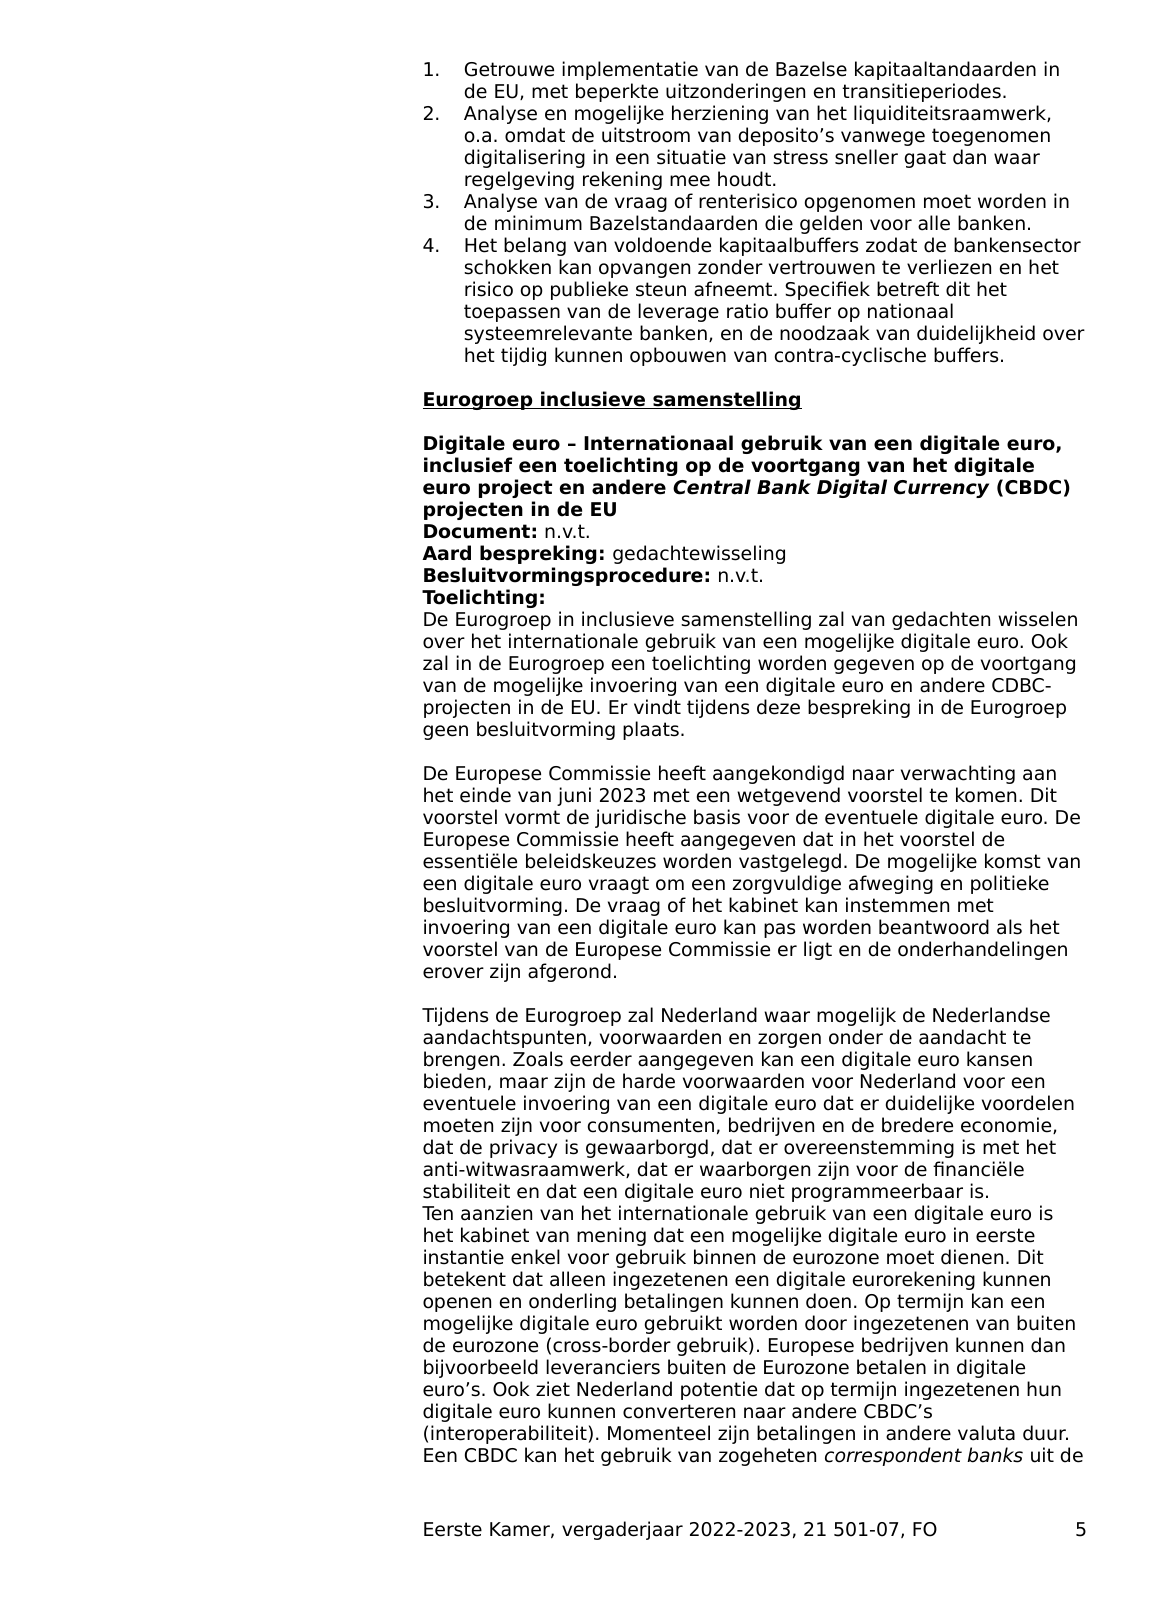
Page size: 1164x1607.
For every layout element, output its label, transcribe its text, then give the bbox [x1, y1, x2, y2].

text 2. Analyse en mogelijke herziening van het liquiditeitsraamwerk, o.a. omdat de uitstroom van deposito’s vanwege toegenomen digitalisering in een situatie van stress sneller gaat dan waar regelgeving rekening mee houdt. [422, 103, 1087, 191]
text Digitale euro – Internationaal gebruik van een digitale euro, inclusief een toelichting op de voortgang van het digitale euro project en andere Central Bank Digital Currency (CBDC) projecten in de EU [422, 433, 1087, 521]
subtitle Eurogroep inclusieve samenstelling [422, 389, 1087, 411]
text Aard bespreking: gedachtewisseling [422, 543, 1087, 565]
text Ten aanzien van het internationale gebruik van een digitale euro is het kabinet van mening dat een mogelijke digitale euro in eerste instantie enkel voor gebruik binnen de eurozone moet dienen. Dit betekent dat alleen ingezetenen een digitale eurorekening kunnen openen en onderling betalingen kunnen doen. Op termijn kan een mogelijke digitale euro gebruikt worden door ingezetenen van buiten de eurozone (cross-border gebruik). Europese bedrijven kunnen dan bijvoorbeeld leveranciers buiten de Eurozone betalen in digitale euro’s. Ook ziet Nederland potentie dat op termijn ingezetenen hun digitale euro kunnen converteren naar andere CBDC’s (interoperabiliteit). Momenteel zijn betalingen in andere valuta duur. Een CBDC kan het gebruik van zogeheten correspondent banks uit de [422, 1203, 1087, 1467]
text 3. Analyse van de vraag of renterisico opgenomen moet worden in de minimum Bazelstandaarden die gelden voor alle banken. [422, 191, 1087, 235]
text Besluitvormingsprocedure: n.v.t. [422, 565, 1087, 587]
text De Europese Commissie heeft aangekondigd naar verwachting aan het einde van juni 2023 met een wetgevend voorstel te komen. Dit voorstel vormt de juridische basis voor de eventuele digitale euro. De Europese Commissie heeft aangegeven dat in het voorstel de essentiële beleidskeuzes worden vastgelegd. De mogelijke komst van een digitale euro vraagt om een zorgvuldige afweging en politieke besluitvorming. De vraag of het kabinet kan instemmen met invoering van een digitale euro kan pas worden beantwoord als het voorstel van de Europese Commissie er ligt en de onderhandelingen erover zijn afgerond. [422, 763, 1087, 983]
text Tijdens de Eurogroep zal Nederland waar mogelijk de Nederlandse aandachtspunten, voorwaarden en zorgen onder de aandacht te brengen. Zoals eerder aangegeven kan een digitale euro kansen bieden, maar zijn de harde voorwaarden voor Nederland voor een eventuele invoering van een digitale euro dat er duidelijke voordelen moeten zijn voor consumenten, bedrijven en de bredere economie, dat de privacy is gewaarborgd, dat er overeenstemming is met het anti-witwasraamwerk, dat er waarborgen zijn voor de financiële stabiliteit en dat een digitale euro niet programmeerbaar is. [422, 1005, 1087, 1203]
text 1. Getrouwe implementatie van de Bazelse kapitaaltandaarden in de EU, met beperkte uitzonderingen en transitieperiodes. [422, 59, 1087, 103]
text Document: n.v.t. [422, 521, 1087, 543]
text 4. Het belang van voldoende kapitaalbuffers zodat de bankensector schokken kan opvangen zonder vertrouwen te verliezen en het risico op publieke steun afneemt. Specifiek betreft dit het toepassen van de leverage ratio buffer op nationaal systeemrelevante banken, en de noodzaak van duidelijkheid over het tijdig kunnen opbouwen van contra-cyclische buffers. [422, 235, 1087, 367]
text De Eurogroep in inclusieve samenstelling zal van gedachten wisselen over het internationale gebruik van een mogelijke digitale euro. Ook zal in de Eurogroep een toelichting worden gegeven op de voortgang van de mogelijke invoering van een digitale euro en andere CDBC-projecten in de EU. Er vindt tijdens deze bespreking in de Eurogroep geen besluitvorming plaats. [422, 609, 1087, 741]
text Toelichting: [422, 587, 1087, 609]
